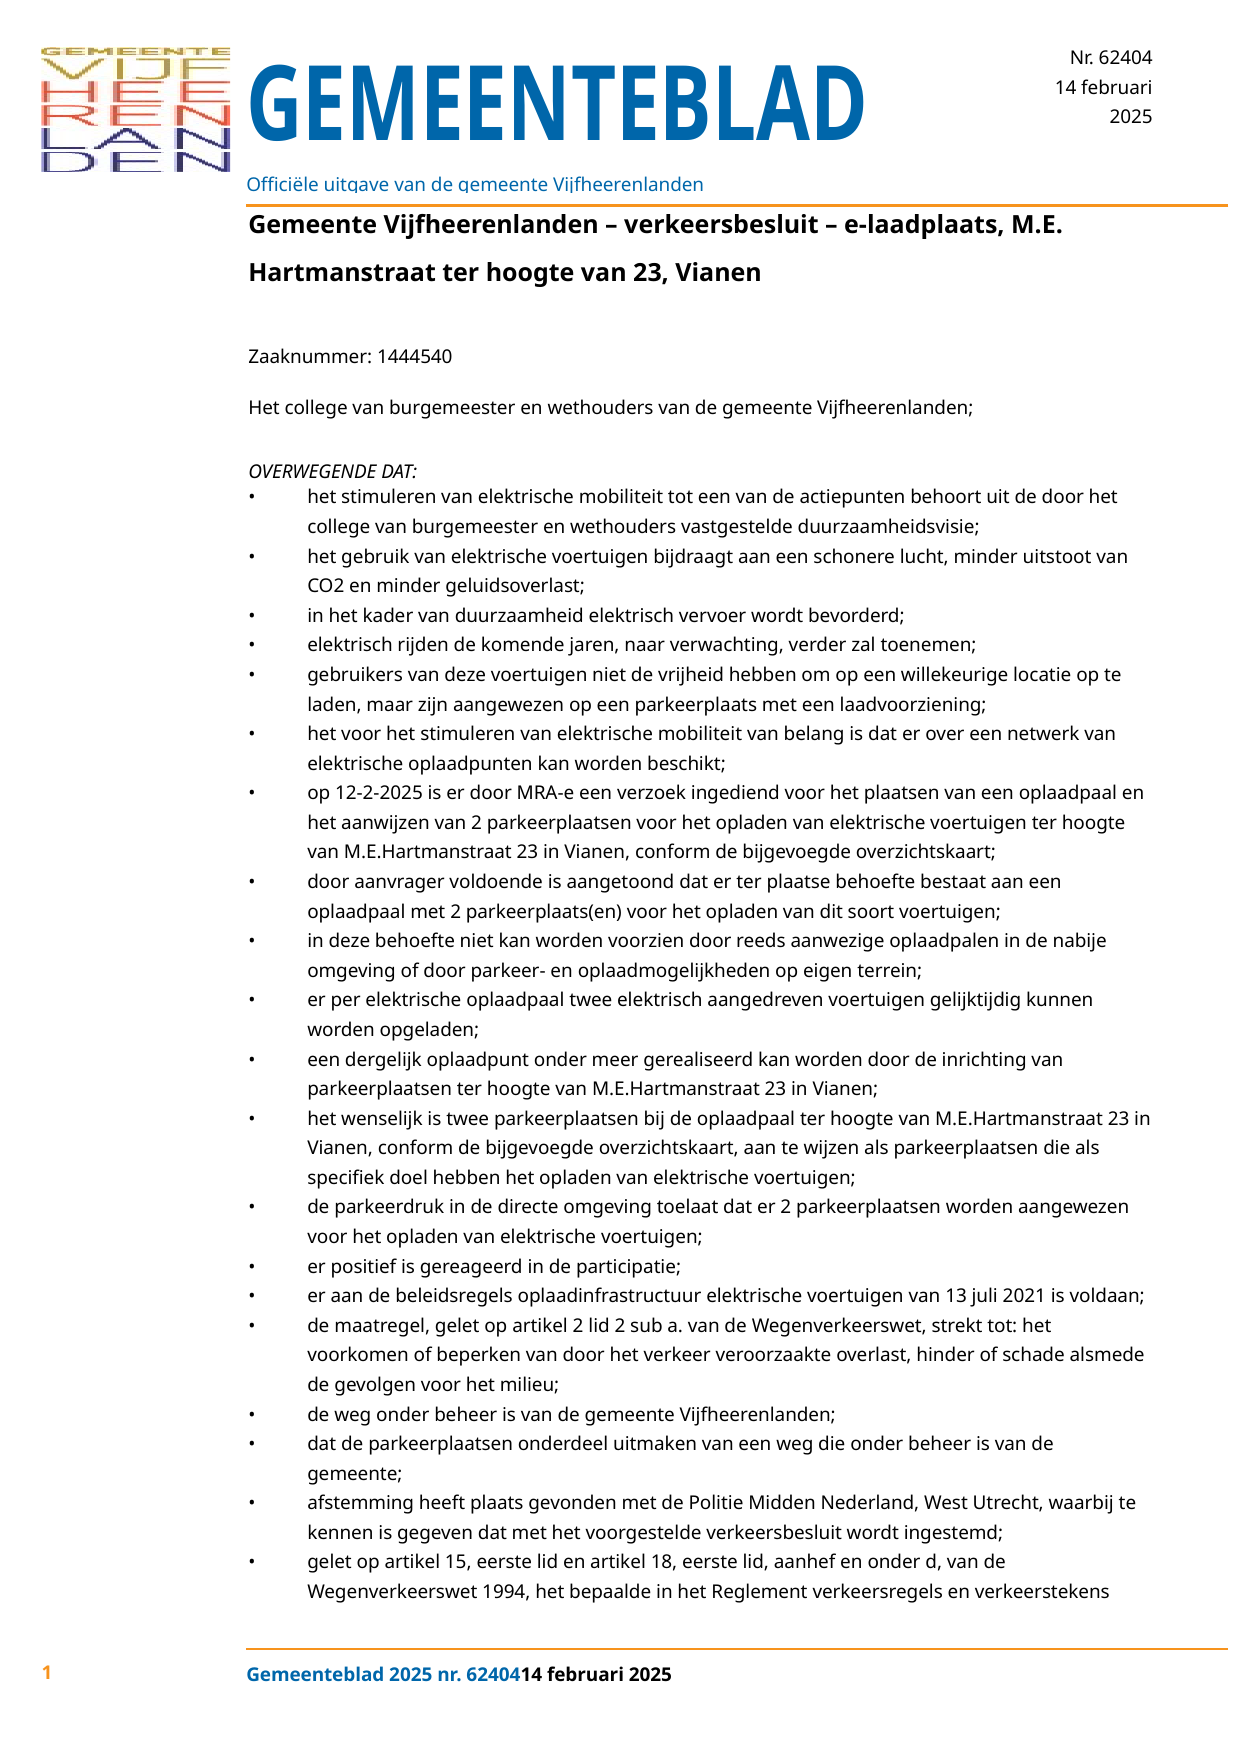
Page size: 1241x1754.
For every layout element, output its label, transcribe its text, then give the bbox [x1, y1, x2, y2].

list er per elektrische oplaadpaal twee elektrisch aangedreven voertuigen gelijktijdig kunnen worden opgeladen; [248, 987, 1152, 1042]
text OVERWEGENDE DAT: [248, 458, 1152, 484]
list het wenselijk is twee parkeerplaatsen bij de oplaadpaal ter hoogte van M.E.Hartmanstraat 23 in Vianen, conform de bijgevoegde overzichtskaart, aan te wijzen als parkeerplaatsen die als specifiek doel hebben het opladen van elektrische voertuigen; [248, 1105, 1152, 1190]
list gelet op artikel 15, eerste lid en artikel 18, eerste lid, aanhef en onder d, van de Wegenverkeerswet 1994, het bepaalde in het Reglement verkeersregels en verkeerstekens [248, 1549, 1152, 1604]
list een dergelijk oplaadpunt onder meer gerealiseerd kan worden door de inrichting van parkeerplaatsen ter hoogte van M.E.Hartmanstraat 23 in Vianen; [248, 1046, 1152, 1101]
list dat de parkeerplaatsen onderdeel uitmaken van een weg die onder beheer is van de gemeente; [248, 1430, 1152, 1486]
list het voor het stimuleren van elektrische mobiliteit van belang is dat er over een netwerk van elektrische oplaadpunten kan worden beschikt; [248, 720, 1152, 776]
list in deze behoefte niet kan worden voorzien door reeds aanwezige oplaadpalen in de nabije omgeving of door parkeer- en oplaadmogelijkheden op eigen terrein; [248, 927, 1152, 983]
list in het kader van duurzaamheid elektrisch vervoer wordt bevorderd; [248, 602, 1152, 628]
list de parkeerdruk in de directe omgeving toelaat dat er 2 parkeerplaatsen worden aangewezen voor het opladen van elektrische voertuigen; [248, 1194, 1152, 1249]
list er aan de beleidsregels oplaadinfrastructuur elektrische voertuigen van 13 juli 2021 is voldaan; [248, 1282, 1152, 1308]
text Het college van burgemeester en wethouders van de gemeente Vijfheerenlanden; [248, 394, 1152, 420]
picture [41, 47, 231, 172]
list door aanvrager voldoende is aangetoond dat er ter plaatse behoefte bestaat aan een oplaadpaal met 2 parkeerplaats(en) voor het opladen van dit soort voertuigen; [248, 868, 1152, 924]
list er positief is gereageerd in de participatie; [248, 1253, 1152, 1279]
list op 12-2-2025 is er door MRA-e een verzoek ingediend voor het plaatsen van een oplaadpaal en het aanwijzen van 2 parkeerplaatsen voor het opladen van elektrische voertuigen ter hoogte van M.E.Hartmanstraat 23 in Vianen, conform de bijgevoegde overzichtskaart; [248, 779, 1152, 864]
list afstemming heeft plaats gevonden met de Politie Midden Nederland, West Utrecht, waarbij te kennen is gegeven dat met het voorgestelde verkeersbesluit wordt ingestemd; [248, 1489, 1152, 1545]
list elektrisch rijden de komende jaren, naar verwachting, verder zal toenemen; [248, 632, 1152, 657]
list de weg onder beheer is van de gemeente Vijfheerenlanden; [248, 1401, 1152, 1427]
text Zaaknummer: 1444540 [248, 344, 1152, 369]
text Gemeente Vijfheerenlanden – verkeersbesluit – e-laadplaats, M.E. Hartmanstraat ter hoogte van 23, Vianen [248, 207, 1152, 288]
list de maatregel, gelet op artikel 2 lid 2 sub a. van de Wegenverkeerswet, strekt tot: het voorkomen of beperken van door het verkeer veroorzaakte overlast, hinder of schade alsmede de gevolgen voor het milieu; [248, 1312, 1152, 1397]
list het stimuleren van elektrische mobiliteit tot een van de actiepunten behoort uit de door het college van burgemeester en wethouders vastgestelde duurzaamheidsvisie; [248, 484, 1152, 539]
list het gebruik van elektrische voertuigen bijdraagt aan een schonere lucht, minder uitstoot van CO2 en minder geluidsoverlast; [248, 543, 1152, 598]
list gebruikers van deze voertuigen niet de vrijheid hebben om op een willekeurige locatie op te laden, maar zijn aangewezen op een parkeerplaats met een laadvoorziening; [248, 661, 1152, 717]
